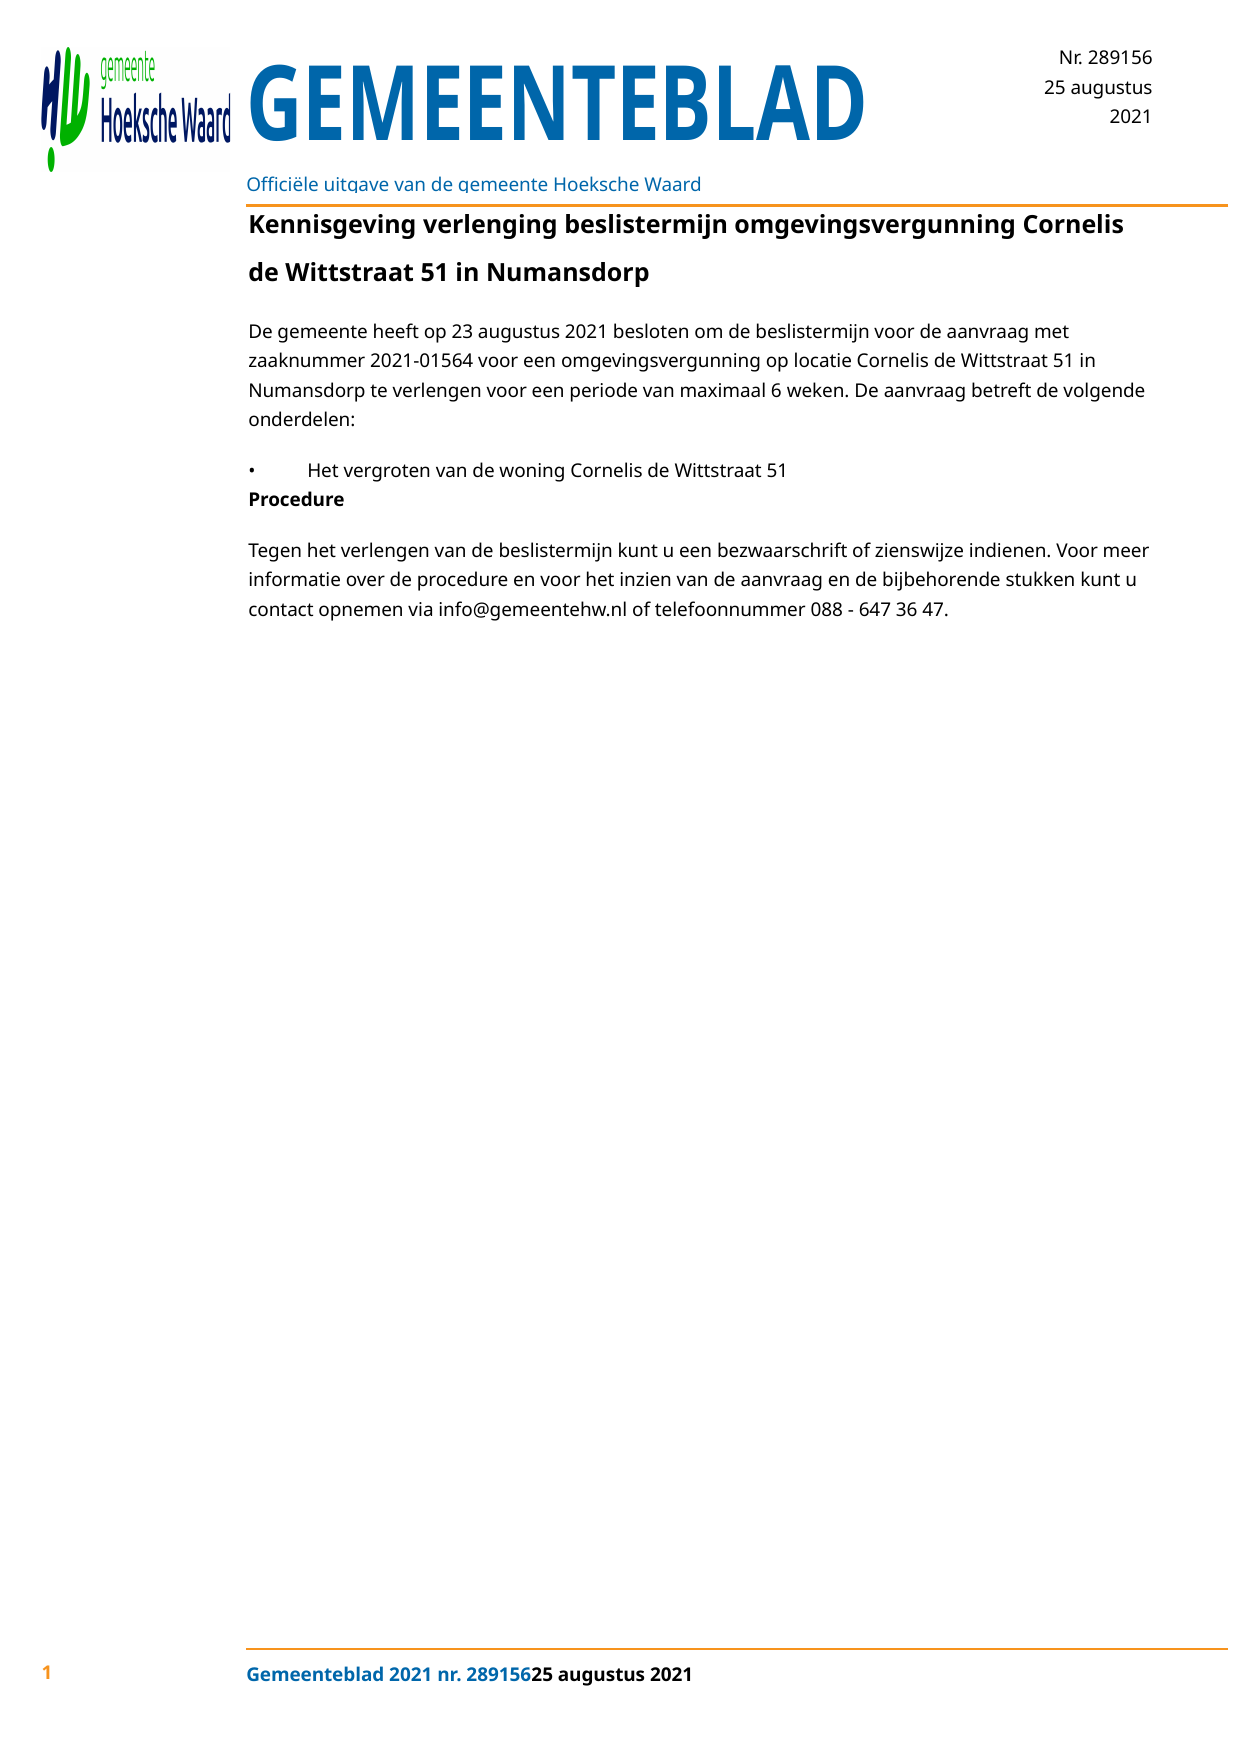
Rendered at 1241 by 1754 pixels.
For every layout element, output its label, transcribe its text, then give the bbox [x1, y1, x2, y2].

text Procedure [248, 487, 1152, 512]
text Kennisgeving verlenging beslistermijn omgevingsvergunning Cornelis de Wittstraat 51 in Numansdorp [248, 207, 1152, 288]
list Het vergroten van de woning Cornelis de Wittstraat 51 [248, 457, 1152, 483]
text Tegen het verlengen van de beslistermijn kunt u een bezwaarschrift of zienswijze indienen. Voor meer informatie over de procedure en voor het inzien van de aanvraag en de bijbehorende stukken kunt u contact opnemen via info@gemeentehw.nl of telefoonnummer 088 - 647 36 47. [248, 537, 1152, 622]
picture [41, 47, 231, 172]
text De gemeente heeft op 23 augustus 2021 besloten om de beslistermijn voor de aanvraag met zaaknummer 2021-01564 voor een omgevingsvergunning op locatie Cornelis de Wittstraat 51 in Numansdorp te verlengen voor een periode van maximaal 6 weken. De aanvraag betreft de volgende onderdelen: [248, 318, 1152, 432]
